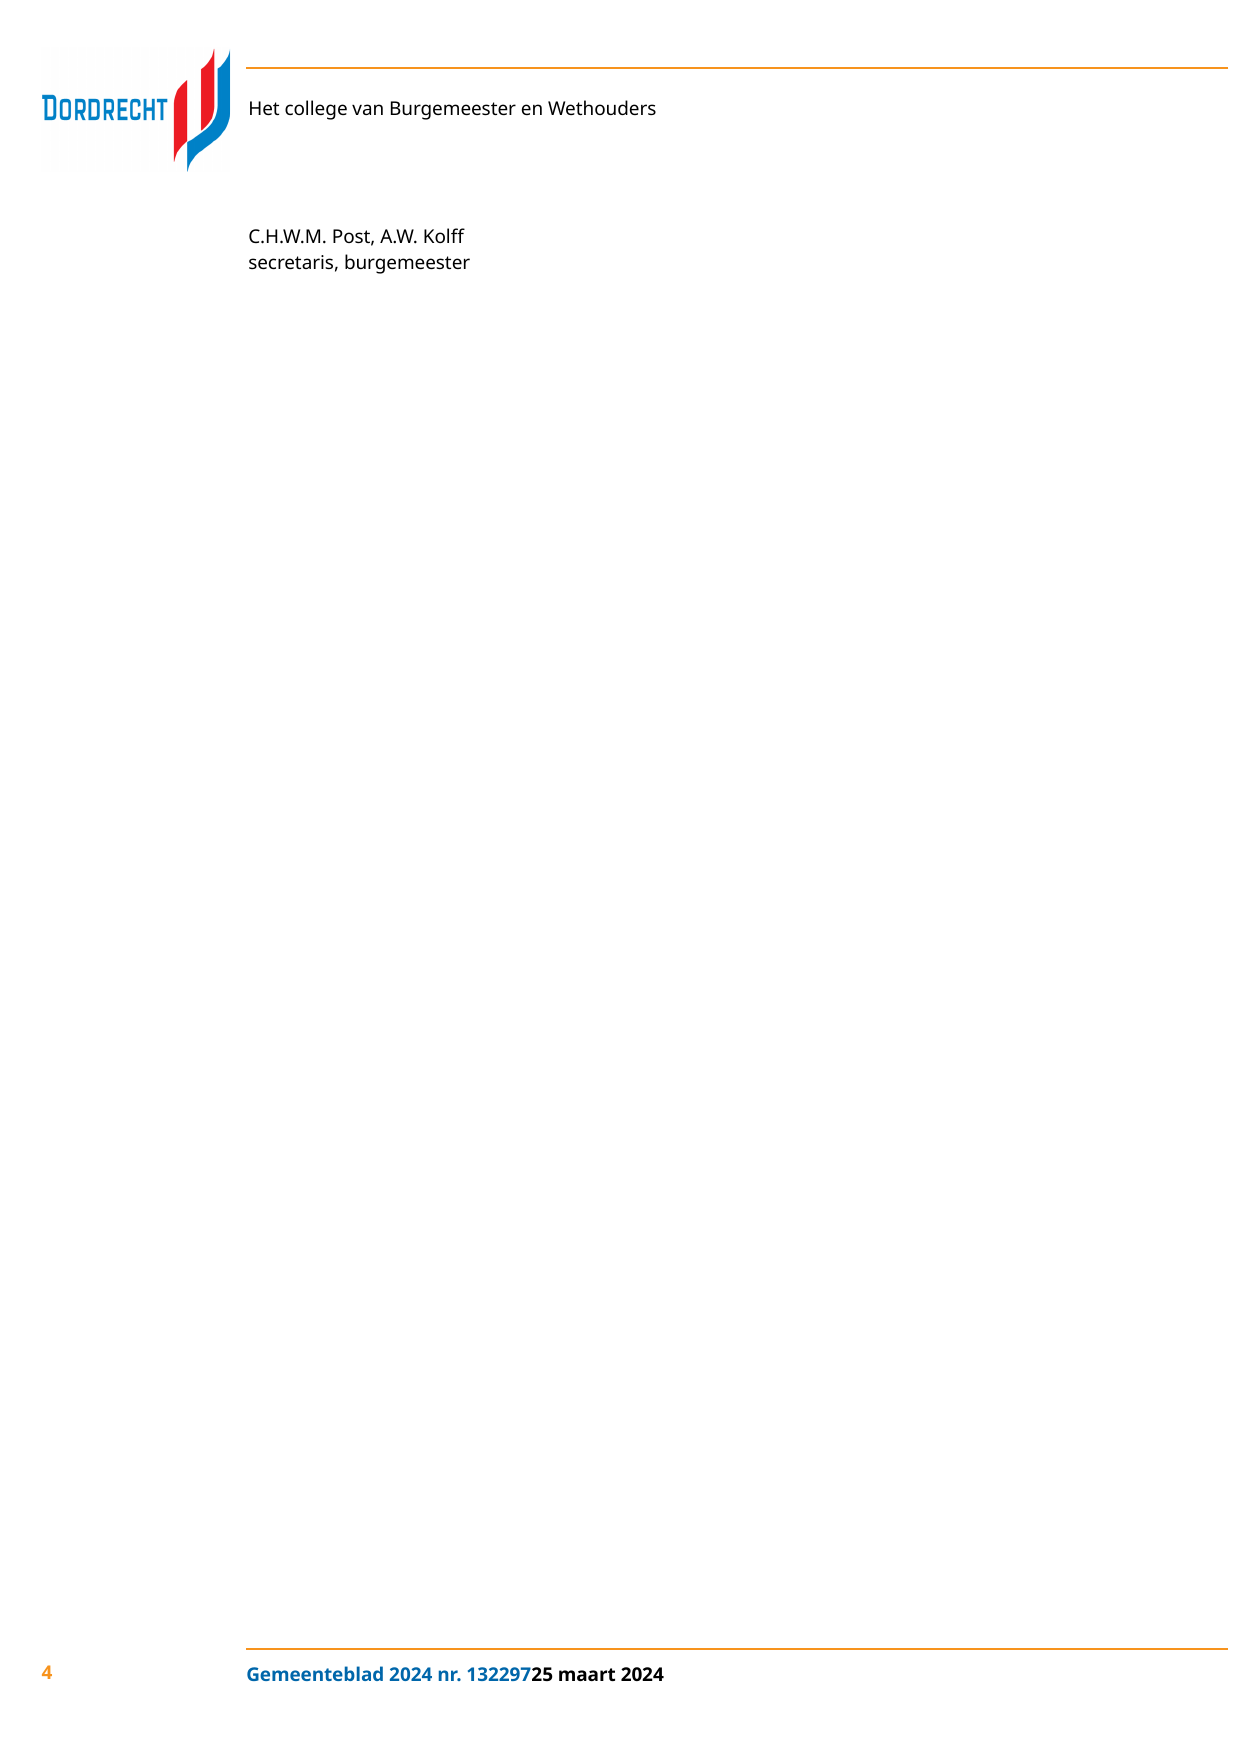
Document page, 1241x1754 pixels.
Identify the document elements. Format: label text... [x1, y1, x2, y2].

picture [41, 47, 231, 172]
text secretaris, burgemeester [248, 249, 1152, 275]
text Het college van Burgemeester en Wethouders [248, 95, 1152, 121]
text C.H.W.M. Post, A.W. Kolff [248, 223, 1152, 249]
